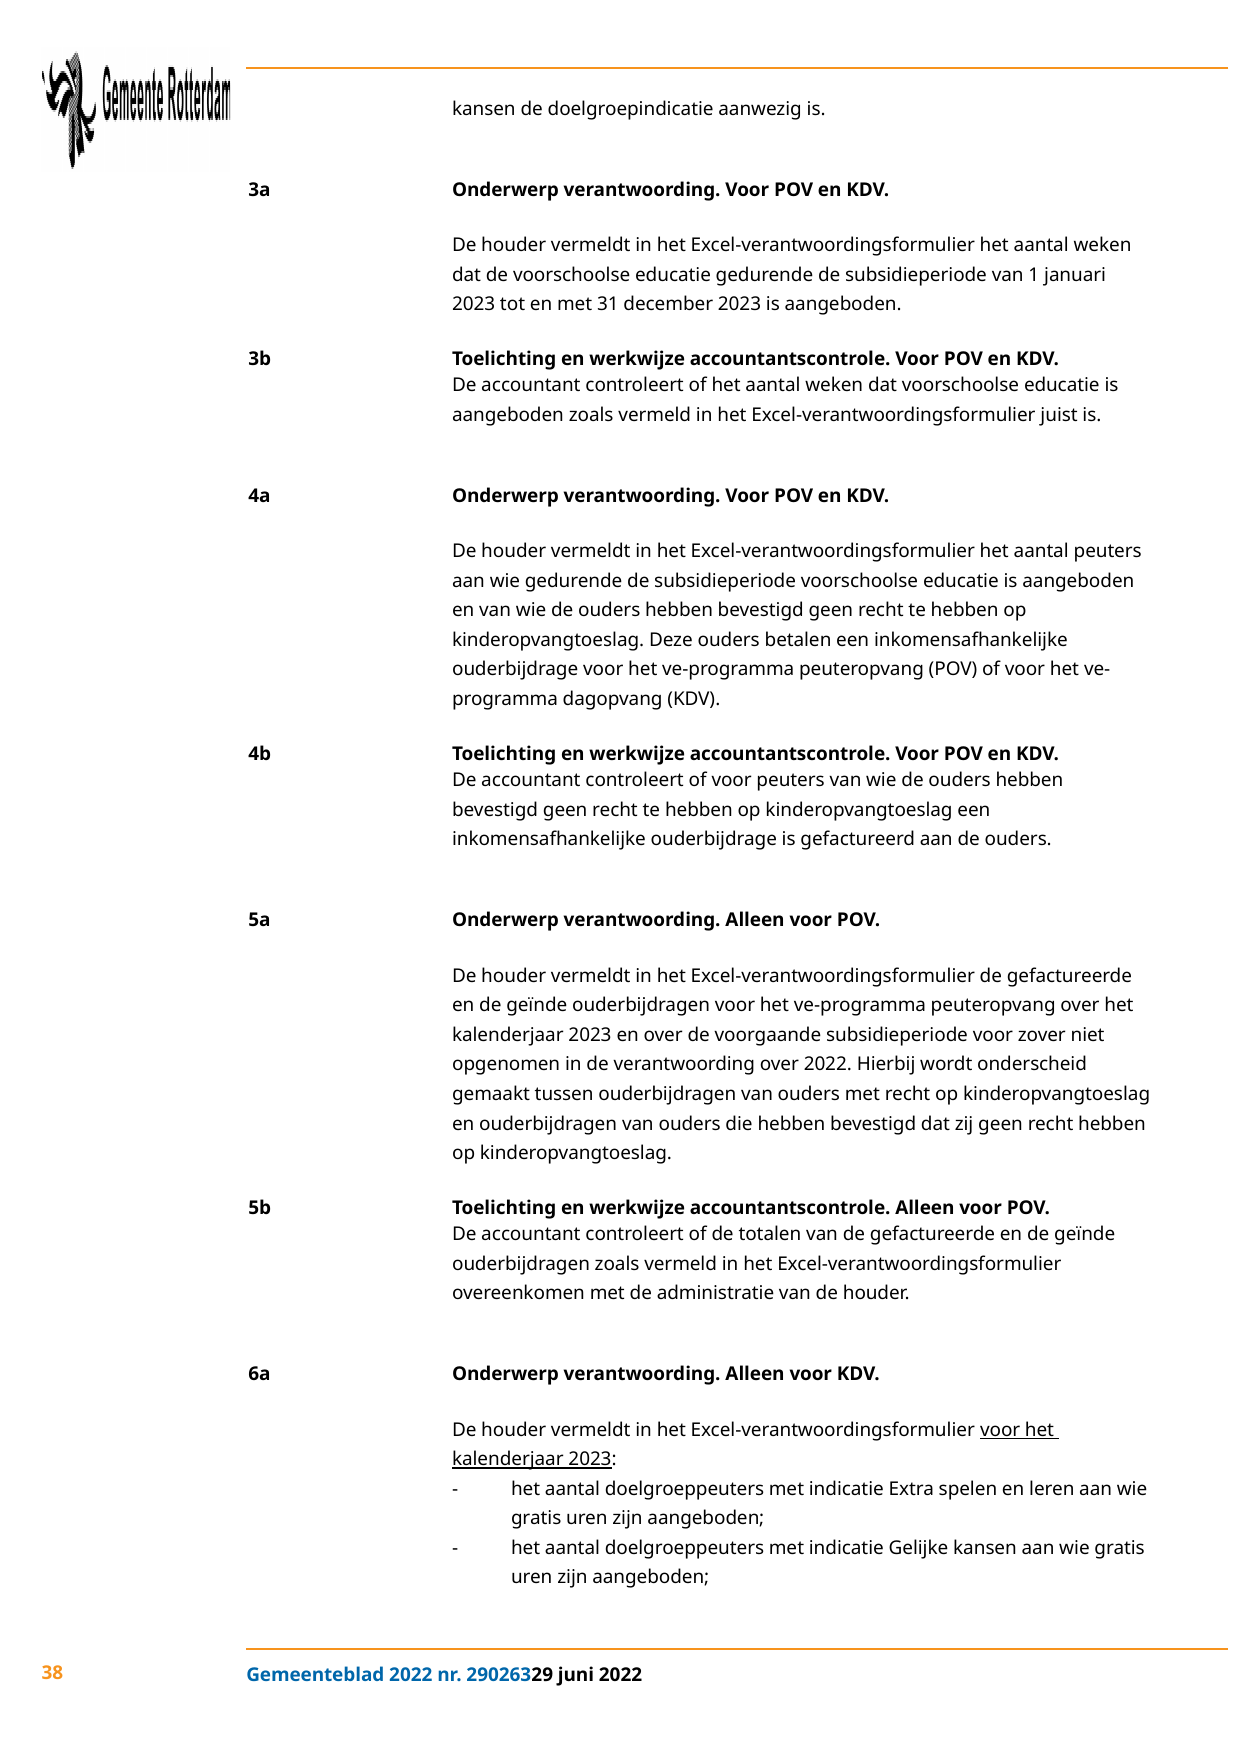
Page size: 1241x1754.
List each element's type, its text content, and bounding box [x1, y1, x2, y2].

table_cell [452, 1335, 1152, 1361]
table_cell [248, 456, 452, 482]
table_cell [248, 371, 452, 456]
table_cell [248, 95, 452, 150]
table_cell Toelichting en werkwijze accountantscontrole. Voor POV en KDV. [452, 346, 1152, 371]
table_cell De accountant controleert of het aantal weken dat voorschoolse educatie is aangeboden zoals vermeld in het Excel-verantwoordingsformulier juist is. [452, 371, 1152, 456]
table_cell [248, 231, 452, 346]
table_cell Toelichting en werkwijze accountantscontrole. Alleen voor POV. [452, 1195, 1152, 1220]
table_cell 4b [248, 741, 452, 766]
table_cell [452, 881, 1152, 906]
table_cell 6a [248, 1361, 452, 1416]
table_cell De houder vermeldt in het Excel-verantwoordingsformulier de gefactureerde en de geïnde ouderbijdragen voor het ve-programma peuteropvang over het kalenderjaar 2023 en over de voorgaande subsidieperiode voor zover niet opgenomen in de verantwoording over 2022. Hierbij wordt onderscheid gemaakt tussen ouderbijdragen van ouders met recht op kinderopvangtoeslag en ouderbijdragen van ouders die hebben bevestigd dat zij geen recht hebben op kinderopvangtoeslag. [452, 962, 1152, 1194]
table_cell De houder vermeldt in het Excel-verantwoordingsformulier voor het kalenderjaar 2023: het aantal doelgroeppeuters met indicatie Extra spelen en leren aan wie gratis uren zijn aangeboden; het aantal doelgroeppeuters met indicatie Gelijke kansen aan wie gratis uren zijn aangeboden; [452, 1416, 1152, 1589]
table_cell [248, 1416, 452, 1589]
table_cell Onderwerp verantwoording. Alleen voor KDV. [452, 1361, 1152, 1416]
table_cell 5a [248, 906, 452, 962]
table_cell Toelichting en werkwijze accountantscontrole. Voor POV en KDV. [452, 741, 1152, 766]
table_cell [452, 150, 1152, 176]
table_cell De accountant controleert of de totalen van de gefactureerde en de geïnde ouderbijdragen zoals vermeld in het Excel-verantwoordingsformulier overeenkomen met de administratie van de houder. [452, 1220, 1152, 1335]
table_cell Onderwerp verantwoording. Alleen voor POV. [452, 906, 1152, 962]
table_cell [452, 456, 1152, 482]
table_cell De houder vermeldt in het Excel-verantwoordingsformulier het aantal weken dat de voorschoolse educatie gedurende de subsidieperiode van 1 januari 2023 tot en met 31 december 2023 is aangeboden. [452, 231, 1152, 346]
table_cell [248, 881, 452, 906]
table_cell [248, 150, 452, 176]
table_cell De accountant controleert of voor peuters van wie de ouders hebben bevestigd geen recht te hebben op kinderopvangtoeslag een inkomensafhankelijke ouderbijdrage is gefactureerd aan de ouders. [452, 766, 1152, 881]
table_cell kansen de doelgroepindicatie aanwezig is. [452, 95, 1152, 150]
table_cell [248, 766, 452, 881]
table_cell De houder vermeldt in het Excel-verantwoordingsformulier het aantal peuters aan wie gedurende de subsidieperiode voorschoolse educatie is aangeboden en van wie de ouders hebben bevestigd geen recht te hebben op kinderopvangtoeslag. Deze ouders betalen een inkomensafhankelijke ouderbijdrage voor het ve-programma peuteropvang (POV) of voor het ve-programma dagopvang (KDV). [452, 537, 1152, 741]
table_cell [248, 537, 452, 741]
table_cell 3a [248, 176, 452, 231]
table_cell Onderwerp verantwoording. Voor POV en KDV. [452, 176, 1152, 231]
table_cell 4a [248, 482, 452, 537]
table_cell [248, 1335, 452, 1361]
picture [41, 47, 231, 172]
table_cell [248, 962, 452, 1194]
table_cell Onderwerp verantwoording. Voor POV en KDV. [452, 482, 1152, 537]
table_cell 5b [248, 1195, 452, 1220]
table_cell [248, 1220, 452, 1335]
table_cell 3b [248, 346, 452, 371]
